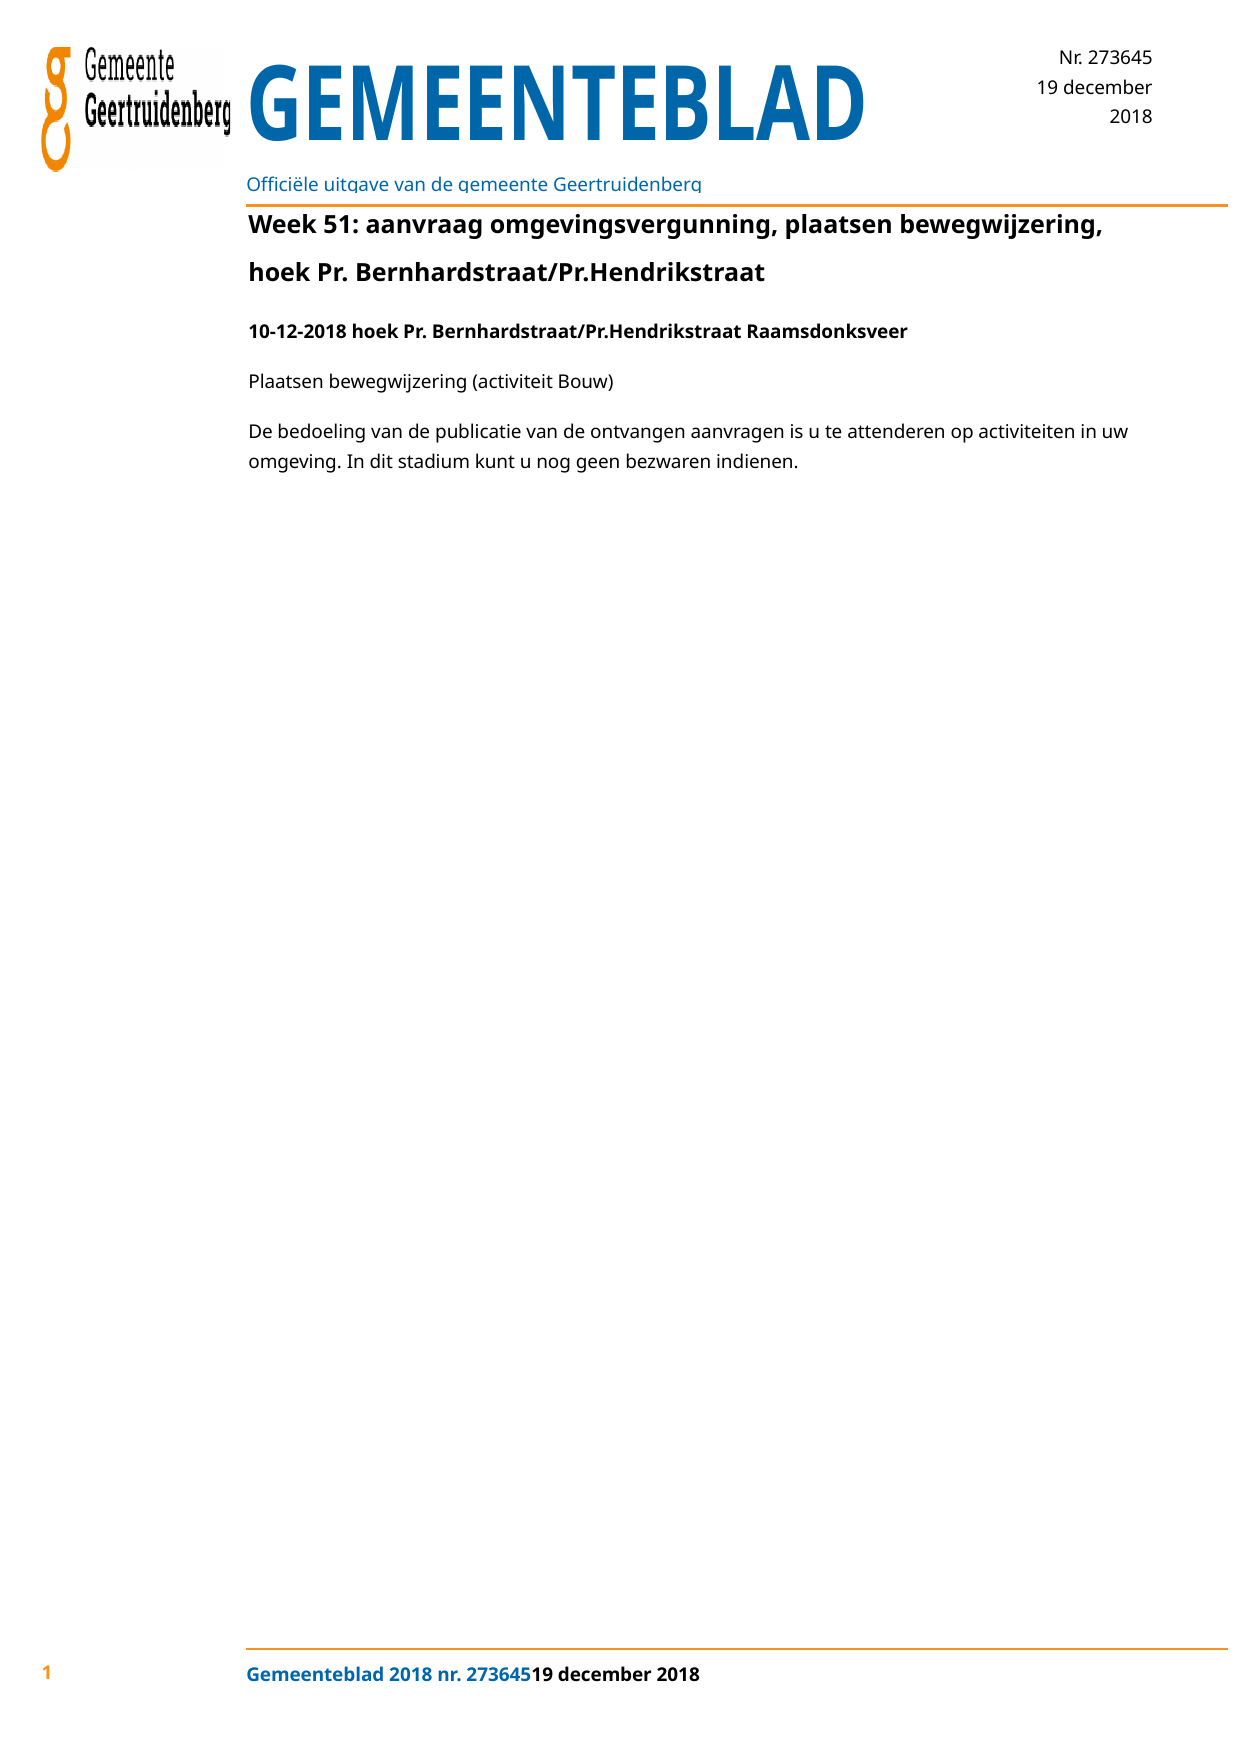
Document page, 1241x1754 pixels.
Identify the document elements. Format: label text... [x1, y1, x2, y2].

text Plaatsen bewegwijzering (activiteit Bouw) [248, 368, 1152, 394]
text De bedoeling van de publicatie van de ontvangen aanvragen is u te attenderen op activiteiten in uw omgeving. In dit stadium kunt u nog geen bezwaren indienen. [248, 419, 1152, 474]
text 10-12-2018 hoek Pr. Bernhardstraat/Pr.Hendrikstraat Raamsdonksveer [248, 318, 1152, 344]
text Week 51: aanvraag omgevingsvergunning, plaatsen bewegwijzering, hoek Pr. Bernhardstraat/Pr.Hendrikstraat [248, 207, 1152, 288]
picture [41, 47, 231, 172]
